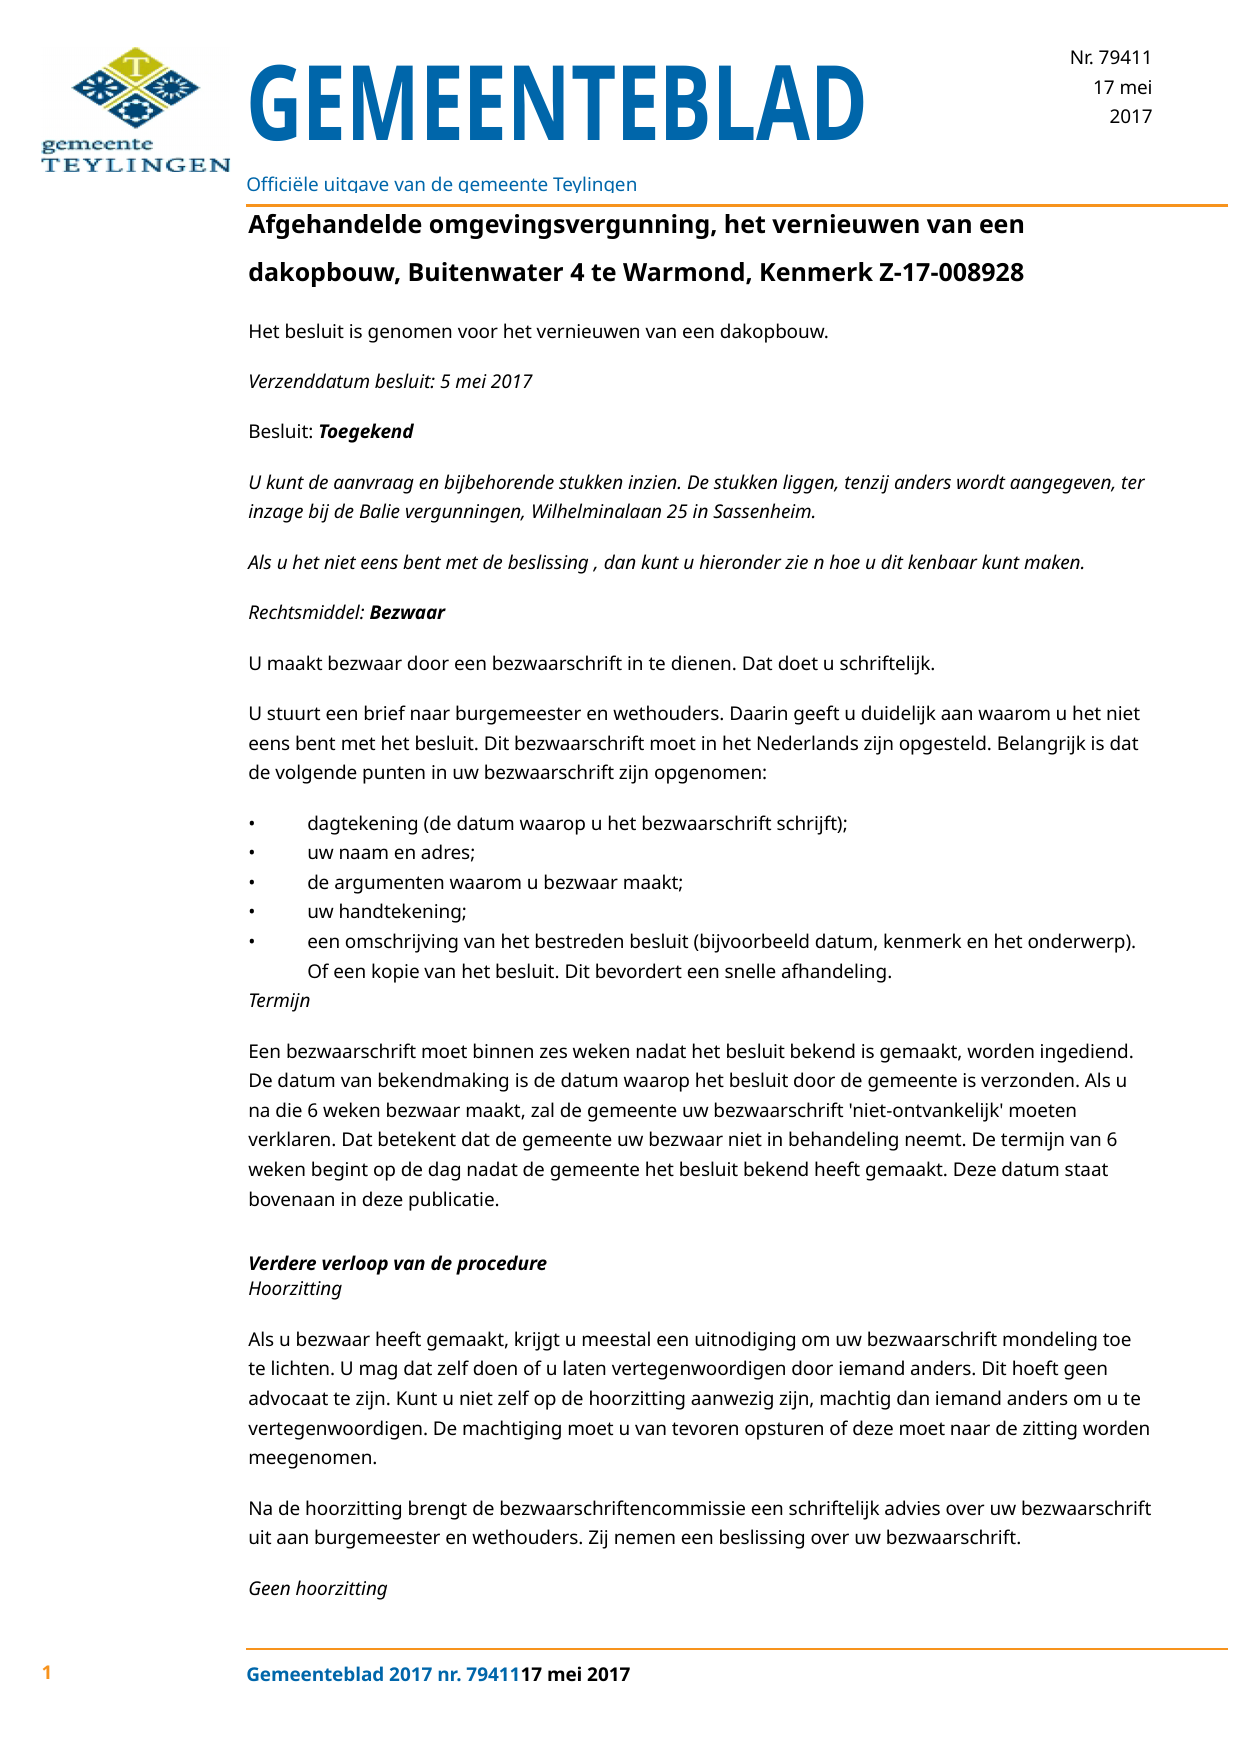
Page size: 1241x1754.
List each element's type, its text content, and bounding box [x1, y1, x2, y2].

text Als u bezwaar heeft gemaakt, krijgt u meestal een uitnodiging om uw bezwaarschrift mondeling toe te lichten. U mag dat zelf doen of u laten vertegenwoordigen door iemand anders. Dit hoeft geen advocaat te zijn. Kunt u niet zelf op de hoorzitting aanwezig zijn, machtig dan iemand anders om u te vertegenwoordigen. De machtiging moet u van tevoren opsturen of deze moet naar de zitting worden meegenomen. [248, 1326, 1152, 1470]
text Verzenddatum besluit: 5 mei 2017 [248, 368, 1152, 394]
text Geen hoorzitting [248, 1575, 1152, 1600]
list de argumenten waarom u bezwaar maakt; [248, 869, 1152, 895]
text Besluit: Toegekend [248, 419, 1152, 444]
text Verdere verloop van de procedure [248, 1250, 1152, 1276]
list een omschrijving van het bestreden besluit (bijvoorbeeld datum, kenmerk en het onderwerp). Of een kopie van het besluit. Dit bevordert een snelle afhandeling. [248, 928, 1152, 984]
text Afgehandelde omgevingsvergunning, het vernieuwen van een dakopbouw, Buitenwater 4 te Warmond, Kenmerk Z-17-008928 [248, 207, 1152, 288]
text Termijn [248, 987, 1152, 1013]
list uw handtekening; [248, 899, 1152, 924]
text Het besluit is genomen voor het vernieuwen van een dakopbouw. [248, 318, 1152, 344]
list uw naam en adres; [248, 839, 1152, 865]
text Hoorzitting [248, 1276, 1152, 1301]
text Rechtsmiddel: Bezwaar [248, 599, 1152, 625]
text Na de hoorzitting brengt de bezwaarschriftencommissie een schriftelijk advies over uw bezwaarschrift uit aan burgemeester en wethouders. Zij nemen een beslissing over uw bezwaarschrift. [248, 1495, 1152, 1550]
text U stuurt een brief naar burgemeester en wethouders. Daarin geeft u duidelijk aan waarom u het niet eens bent met het besluit. Dit bezwaarschrift moet in het Nederlands zijn opgesteld. Belangrijk is dat de volgende punten in uw bezwaarschrift zijn opgenomen: [248, 700, 1152, 785]
text U kunt de aanvraag en bijbehorende stukken inzien. De stukken liggen, tenzij anders wordt aangegeven, ter inzage bij de Balie vergunningen, Wilhelminalaan 25 in Sassenheim. [248, 469, 1152, 524]
list dagtekening (de datum waarop u het bezwaarschrift schrijft); [248, 810, 1152, 836]
text U maakt bezwaar door een bezwaarschrift in te dienen. Dat doet u schriftelijk. [248, 650, 1152, 676]
picture [41, 47, 231, 172]
text Een bezwaarschrift moet binnen zes weken nadat het besluit bekend is gemaakt, worden ingediend. De datum van bekendmaking is de datum waarop het besluit door de gemeente is verzonden. Als u na die 6 weken bezwaar maakt, zal de gemeente uw bezwaarschrift 'niet-ontvankelijk' moeten verklaren. Dat betekent dat de gemeente uw bezwaar niet in behandeling neemt. De termijn van 6 weken begint op de dag nadat de gemeente het besluit bekend heeft gemaakt. Deze datum staat bovenaan in deze publicatie. [248, 1038, 1152, 1212]
text Als u het niet eens bent met de beslissing , dan kunt u hieronder zie n hoe u dit kenbaar kunt maken. [248, 549, 1152, 575]
